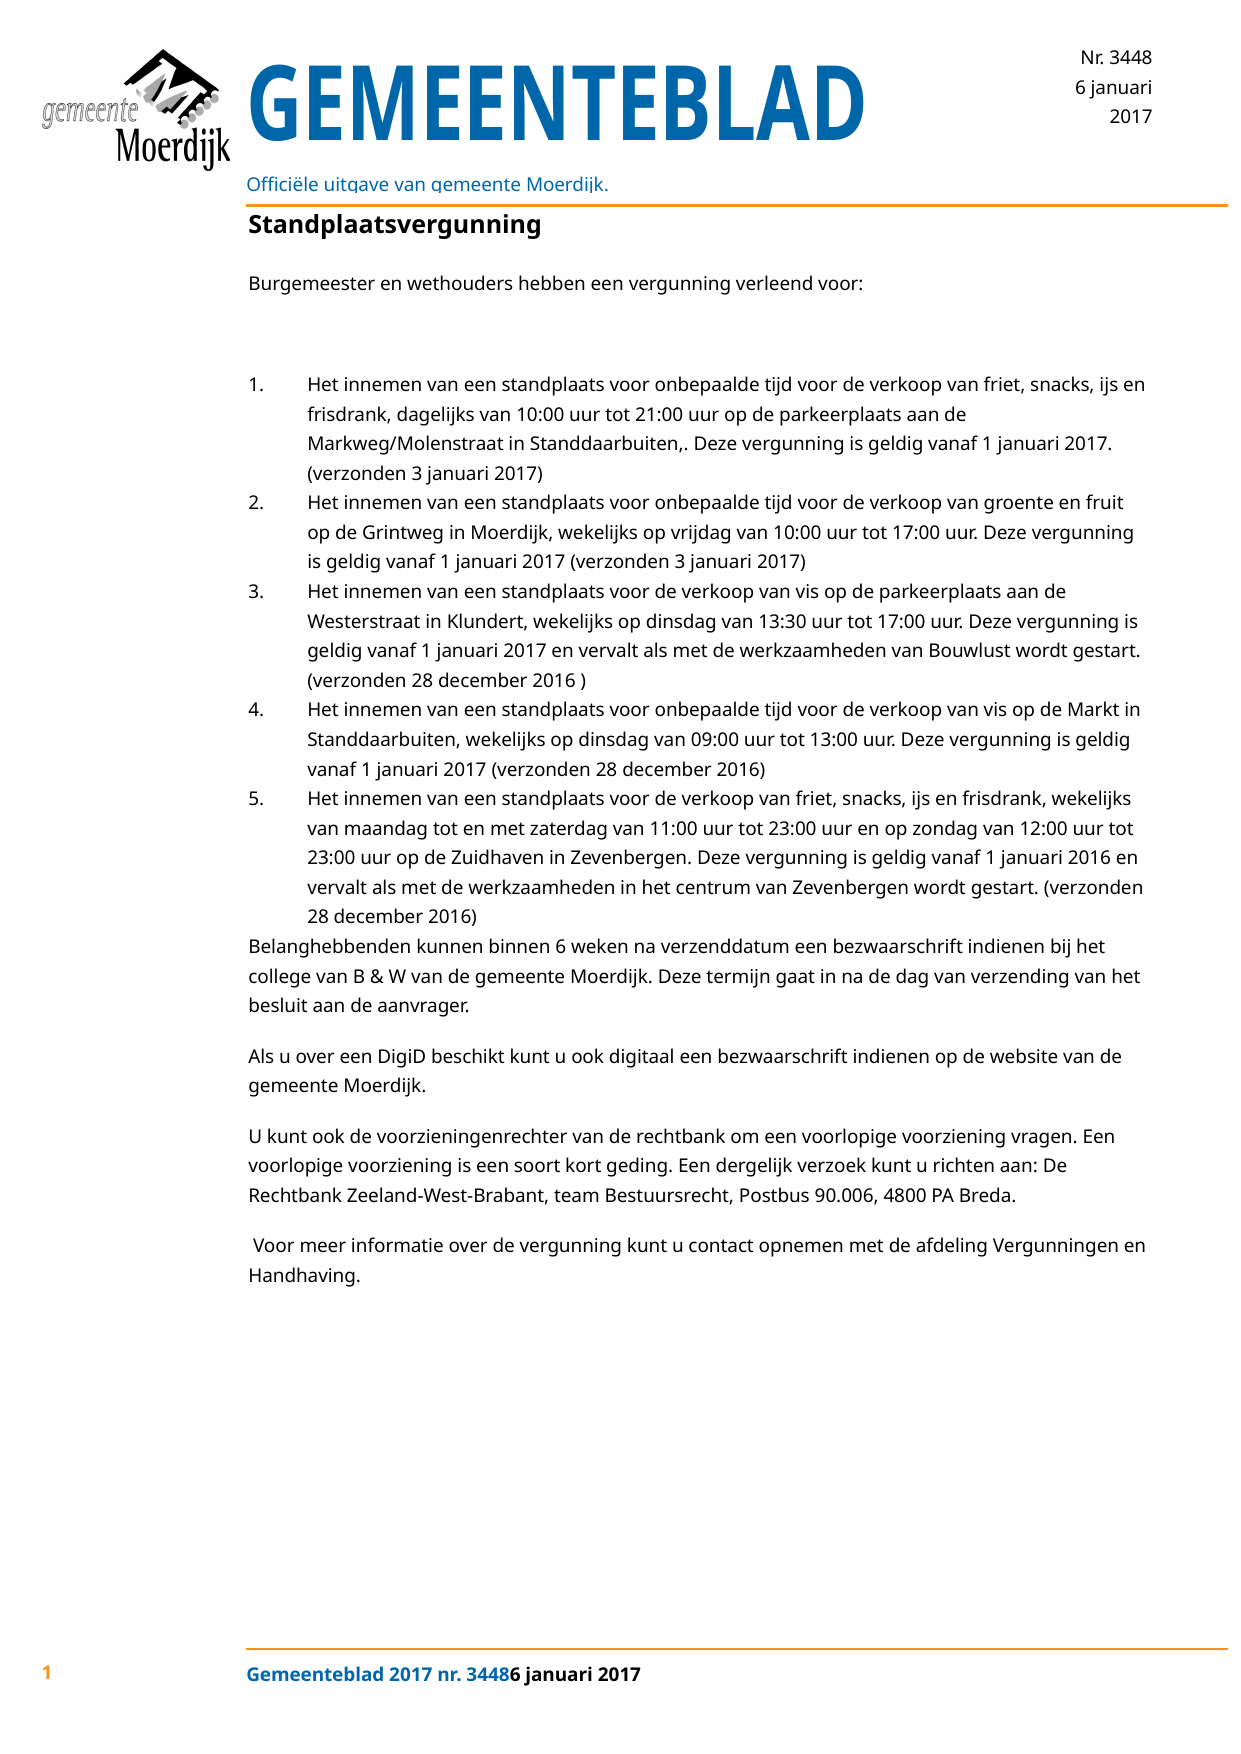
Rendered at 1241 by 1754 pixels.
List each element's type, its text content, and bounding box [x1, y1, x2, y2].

text Burgemeester en wethouders hebben een ­vergunning verleend voor: [248, 270, 1152, 296]
list Het innemen van een standplaats voor de verkoop van friet, snacks, ijs en frisdrank, wekelijks van maandag tot en met zaterdag van 11:00 uur tot 23:00 uur en op zondag van 12:00 uur tot 23:00 uur op de Zuidhaven in Zevenbergen. Deze vergunning is geldig vanaf 1 januari 2016 en vervalt als met de werkzaamheden in het centrum van Zevenbergen wordt gestart. (verzonden 28 december 2016) [248, 785, 1152, 929]
text Standplaatsvergunning [248, 207, 1152, 241]
text Als u over een DigiD beschikt kunt u ook digitaal een bezwaarschrift indienen op de website van de gemeente Moerdijk. [248, 1043, 1152, 1098]
list Het innemen van een standplaats voor onbepaalde tijd voor de verkoop van friet, snacks, ijs en frisdrank, dagelijks van 10:00 uur tot 21:00 uur op de parkeerplaats aan de Markweg/Molenstraat in Standdaarbuiten,. Deze vergunning is geldig vanaf 1 januari 2017. (verzonden 3 januari 2017) [248, 371, 1152, 486]
list Het innemen van een standplaats voor onbepaalde tijd voor de verkoop van groente en fruit op de Grintweg in Moerdijk, wekelijks op vrijdag van 10:00 uur tot 17:00 uur. Deze vergunning is geldig vanaf 1 januari 2017 (verzonden 3 januari 2017) [248, 489, 1152, 574]
list Het innemen van een standplaats voor onbepaalde tijd voor de verkoop van vis op de Markt in Standdaarbuiten, wekelijks op dinsdag van 09:00 uur tot 13:00 uur. Deze vergunning is geldig vanaf 1 januari 2017 (verzonden 28 december 2016) [248, 697, 1152, 781]
text U kunt ook de voorzieningenrechter van de rechtbank om een voorlopige voorziening vragen. Een voorlopige voorziening is een soort kort geding. Een dergelijk verzoek kunt u richten aan: De Rechtbank Zeeland-West-Brabant, team Bestuursrecht, Postbus 90.006, 4800 PA Breda. [248, 1123, 1152, 1208]
list Het innemen van een standplaats voor de verkoop van vis op de parkeerplaats aan de Westerstraat in Klundert, wekelijks op dinsdag van 13:30 uur tot 17:00 uur. Deze vergunning is geldig vanaf 1 januari 2017 en vervalt als met de werkzaamheden van Bouwlust wordt gestart. (verzonden 28 december 2016 ) [248, 578, 1152, 693]
picture [41, 47, 231, 172]
text Belanghebbenden kunnen binnen 6 weken na verzenddatum een bezwaarschrift indienen bij het college van B & W van de gemeente Moerdijk. Deze termijn gaat in na de dag van verzending van het besluit aan de aanvrager. [248, 933, 1152, 1018]
text Voor meer informatie over de vergunning kunt u contact opnemen met de afdeling Vergunningen en Handhaving. [248, 1232, 1152, 1288]
